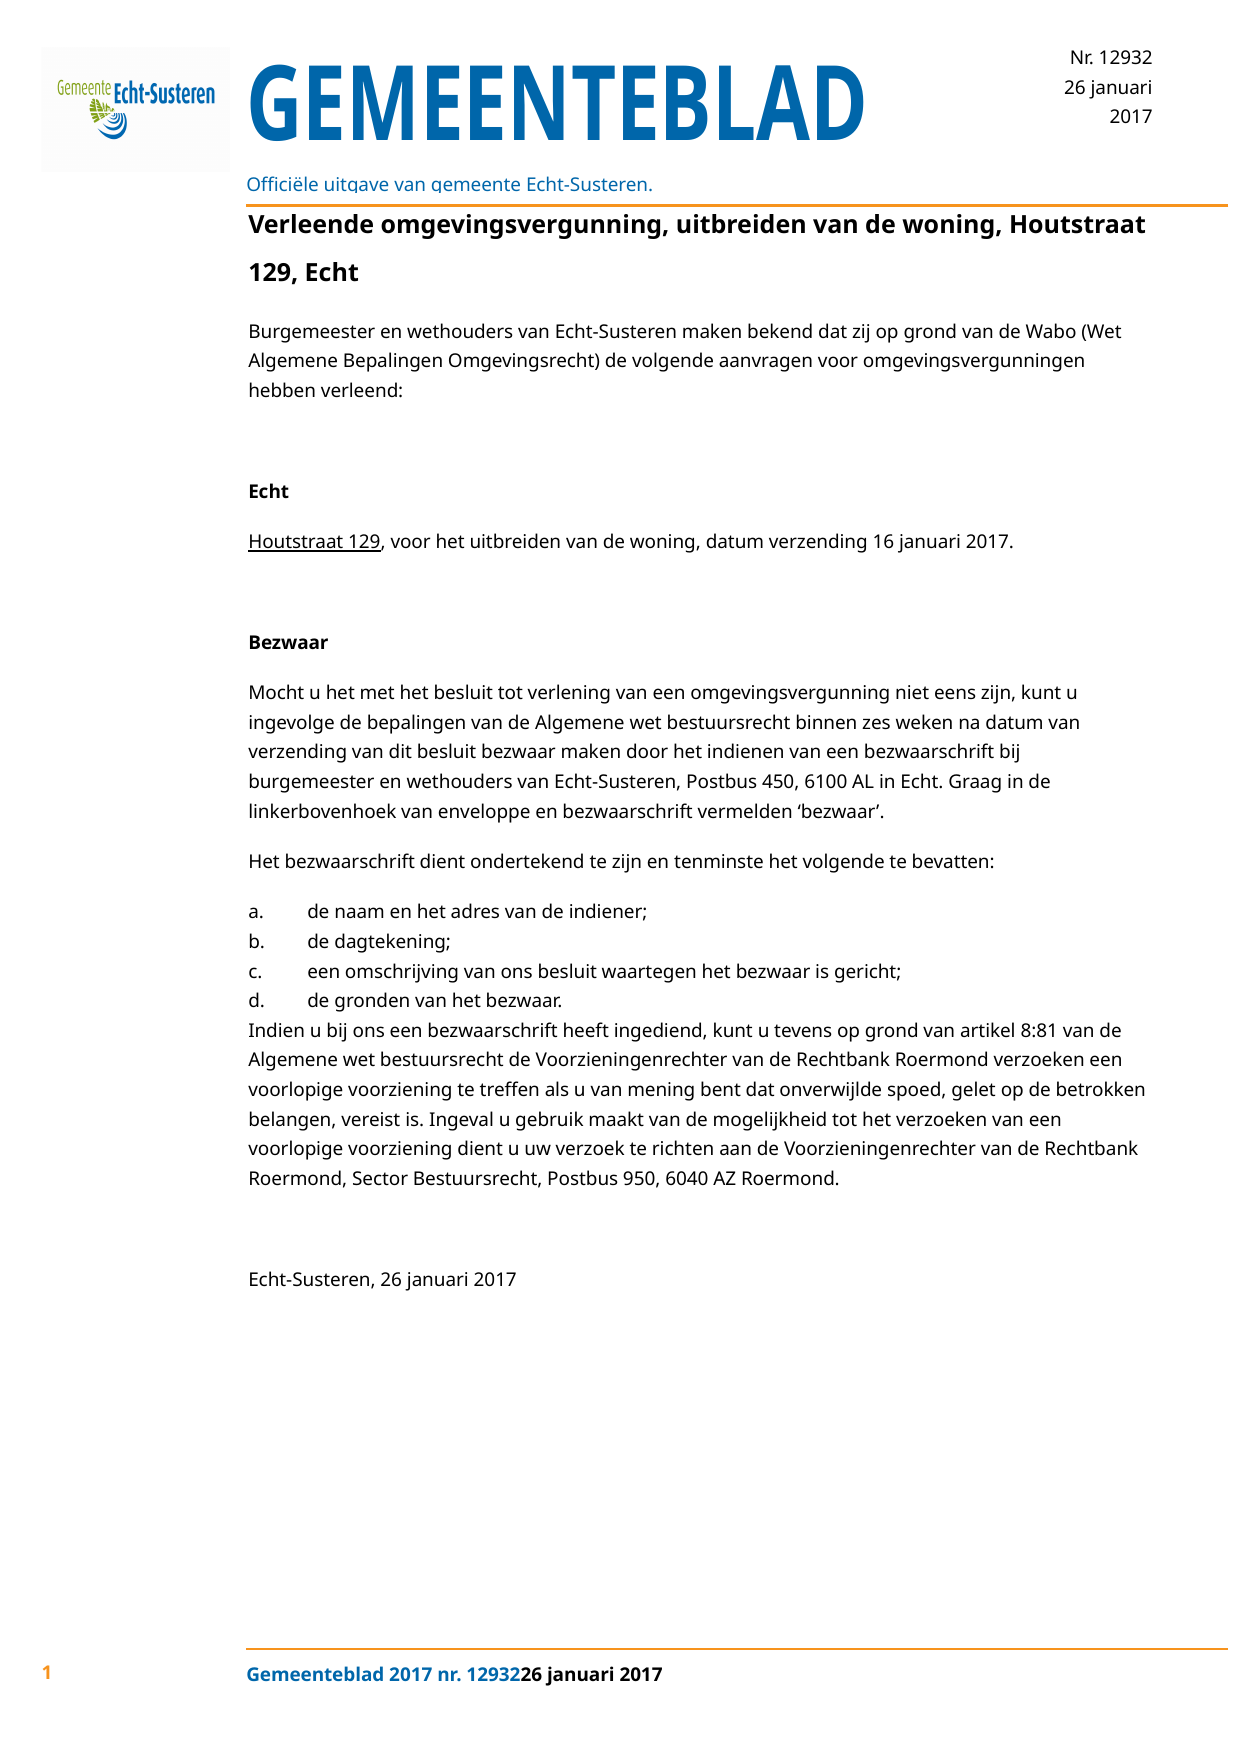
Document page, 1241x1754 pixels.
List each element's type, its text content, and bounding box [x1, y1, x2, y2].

text Echt-Susteren, 26 januari 2017 [248, 1266, 1152, 1292]
text Houtstraat 129, voor het uitbreiden van de woning, datum verzending 16 januari 2017. [248, 528, 1152, 554]
list de dagtekening; [248, 928, 1152, 954]
text Burgemeester en wethouders van Echt-Susteren maken bekend dat zij op grond van de Wabo (Wet Algemene Bepalingen Omgevingsrecht) de volgende aanvragen voor omgevingsvergunningen hebben verleend: [248, 318, 1152, 403]
picture [41, 47, 231, 172]
list de naam en het adres van de indiener; [248, 899, 1152, 924]
list de gronden van het bezwaar. [248, 987, 1152, 1013]
text Bezwaar [248, 629, 1152, 655]
text Mocht u het met het besluit tot verlening van een omgevingsvergunning niet eens zijn, kunt u ingevolge de bepalingen van de Algemene wet bestuursrecht binnen zes weken na datum van verzending van dit besluit bezwaar maken door het indienen van een bezwaarschrift bij burgemeester en wethouders van Echt-Susteren, Postbus 450, 6100 AL in Echt. Graag in de linkerbovenhoek van enveloppe en bezwaarschrift vermelden ‘bezwaar’. [248, 679, 1152, 824]
text Het bezwaarschrift dient ondertekend te zijn en tenminste het volgende te bevatten: [248, 848, 1152, 874]
list een omschrijving van ons besluit waartegen het bezwaar is gericht; [248, 958, 1152, 984]
text Indien u bij ons een bezwaarschrift heeft ingediend, kunt u tevens op grond van artikel 8:81 van de Algemene wet bestuursrecht de Voorzieningenrechter van de Rechtbank Roermond verzoeken een voorlopige voorziening te treffen als u van mening bent dat onverwijlde spoed, gelet op de betrokken belangen, vereist is. Ingeval u gebruik maakt van de mogelijkheid tot het verzoeken van een voorlopige voorziening dient u uw verzoek te richten aan de Voorzieningenrechter van de Rechtbank Roermond, Sector Bestuursrecht, Postbus 950, 6040 AZ Roermond. [248, 1017, 1152, 1191]
text Verleende omgevingsvergunning, uitbreiden van de woning, Houtstraat 129, Echt [248, 207, 1152, 288]
text Echt [248, 478, 1152, 504]
